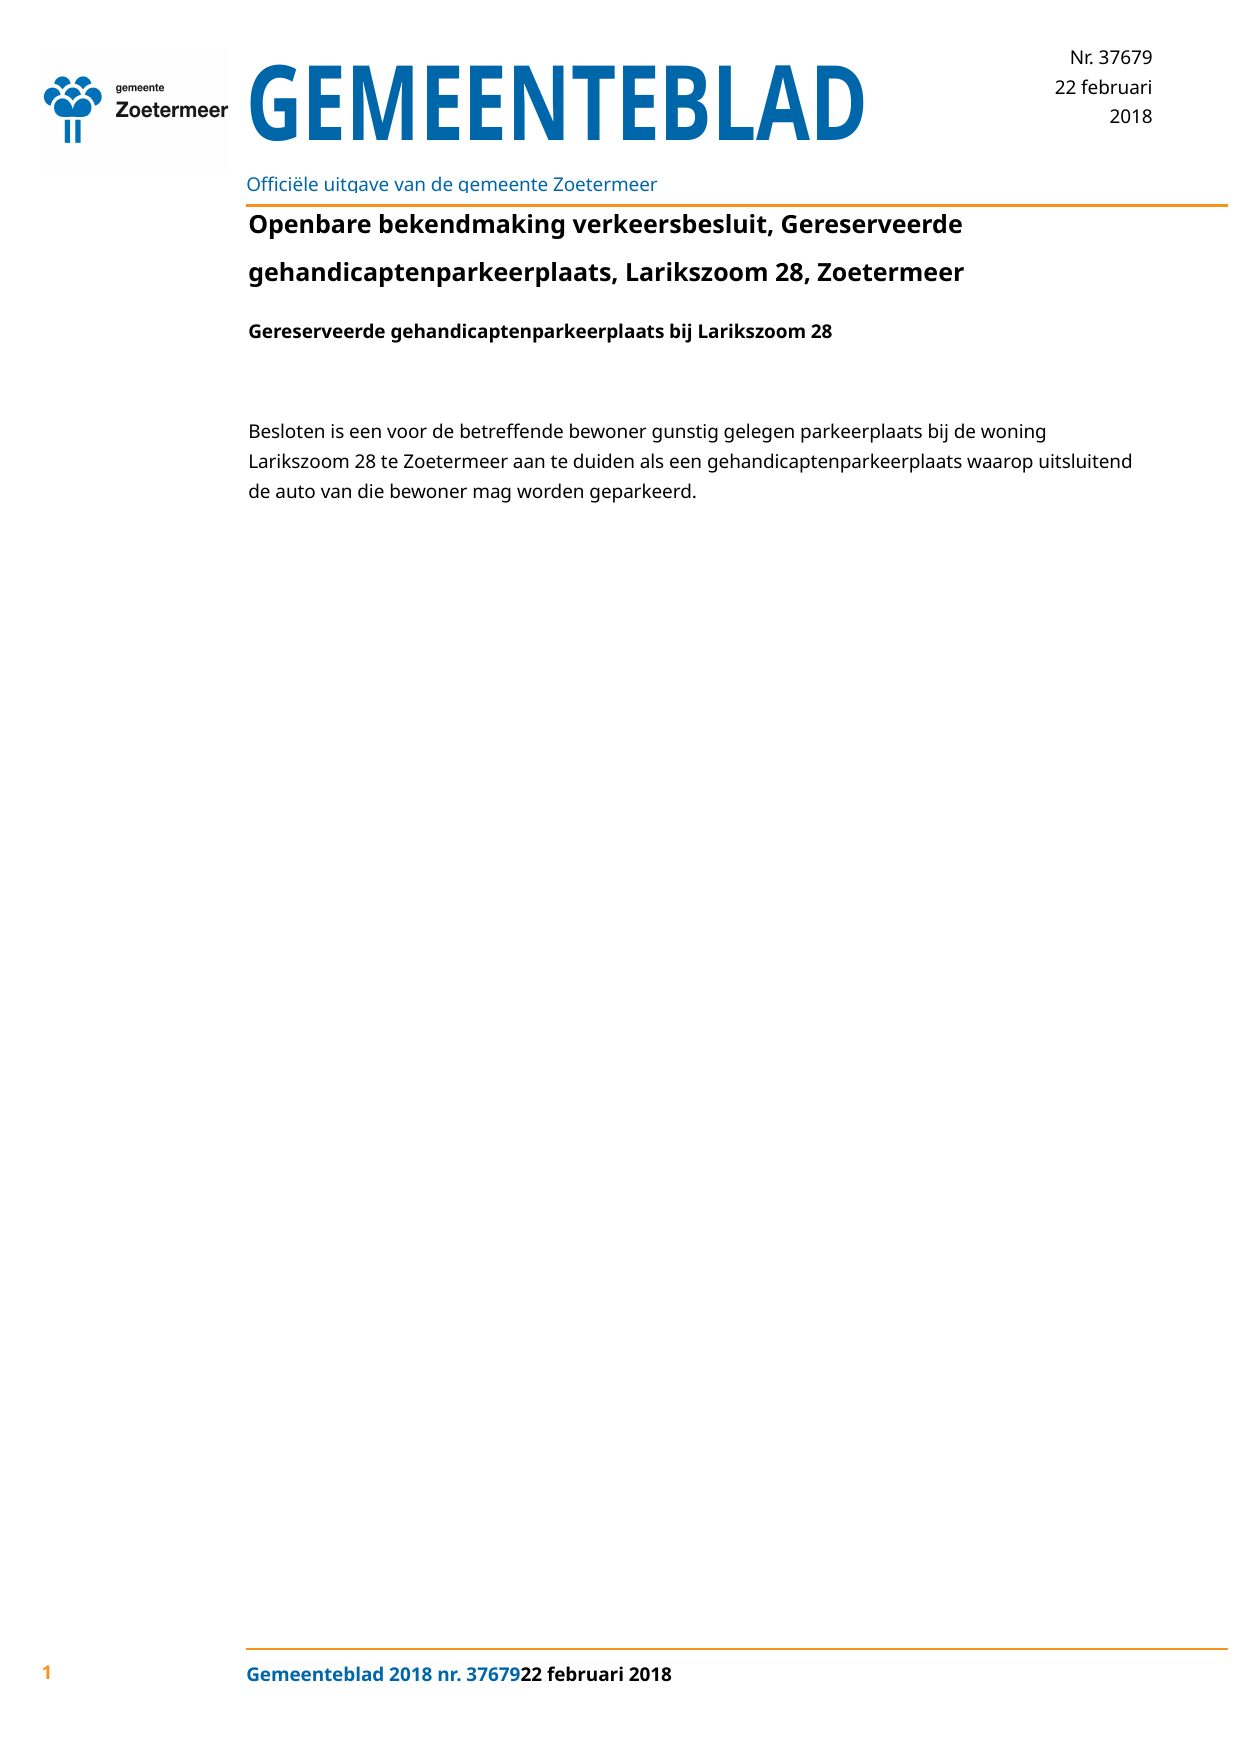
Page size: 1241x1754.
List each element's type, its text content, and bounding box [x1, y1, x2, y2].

picture [41, 47, 231, 172]
text Openbare bekendmaking verkeersbesluit, Gereserveerde gehandicaptenparkeerplaats, Larikszoom 28, Zoetermeer [248, 207, 1152, 288]
text Gereserveerde gehandicaptenparkeerplaats bij Larikszoom 28 [248, 318, 1152, 344]
text Besloten is een voor de betreffende bewoner gunstig gelegen parkeerplaats bij de woning Larikszoom 28 te Zoetermeer aan te duiden als een gehandicaptenparkeerplaats waarop uitsluitend de auto van die bewoner mag worden geparkeerd. [248, 419, 1152, 504]
